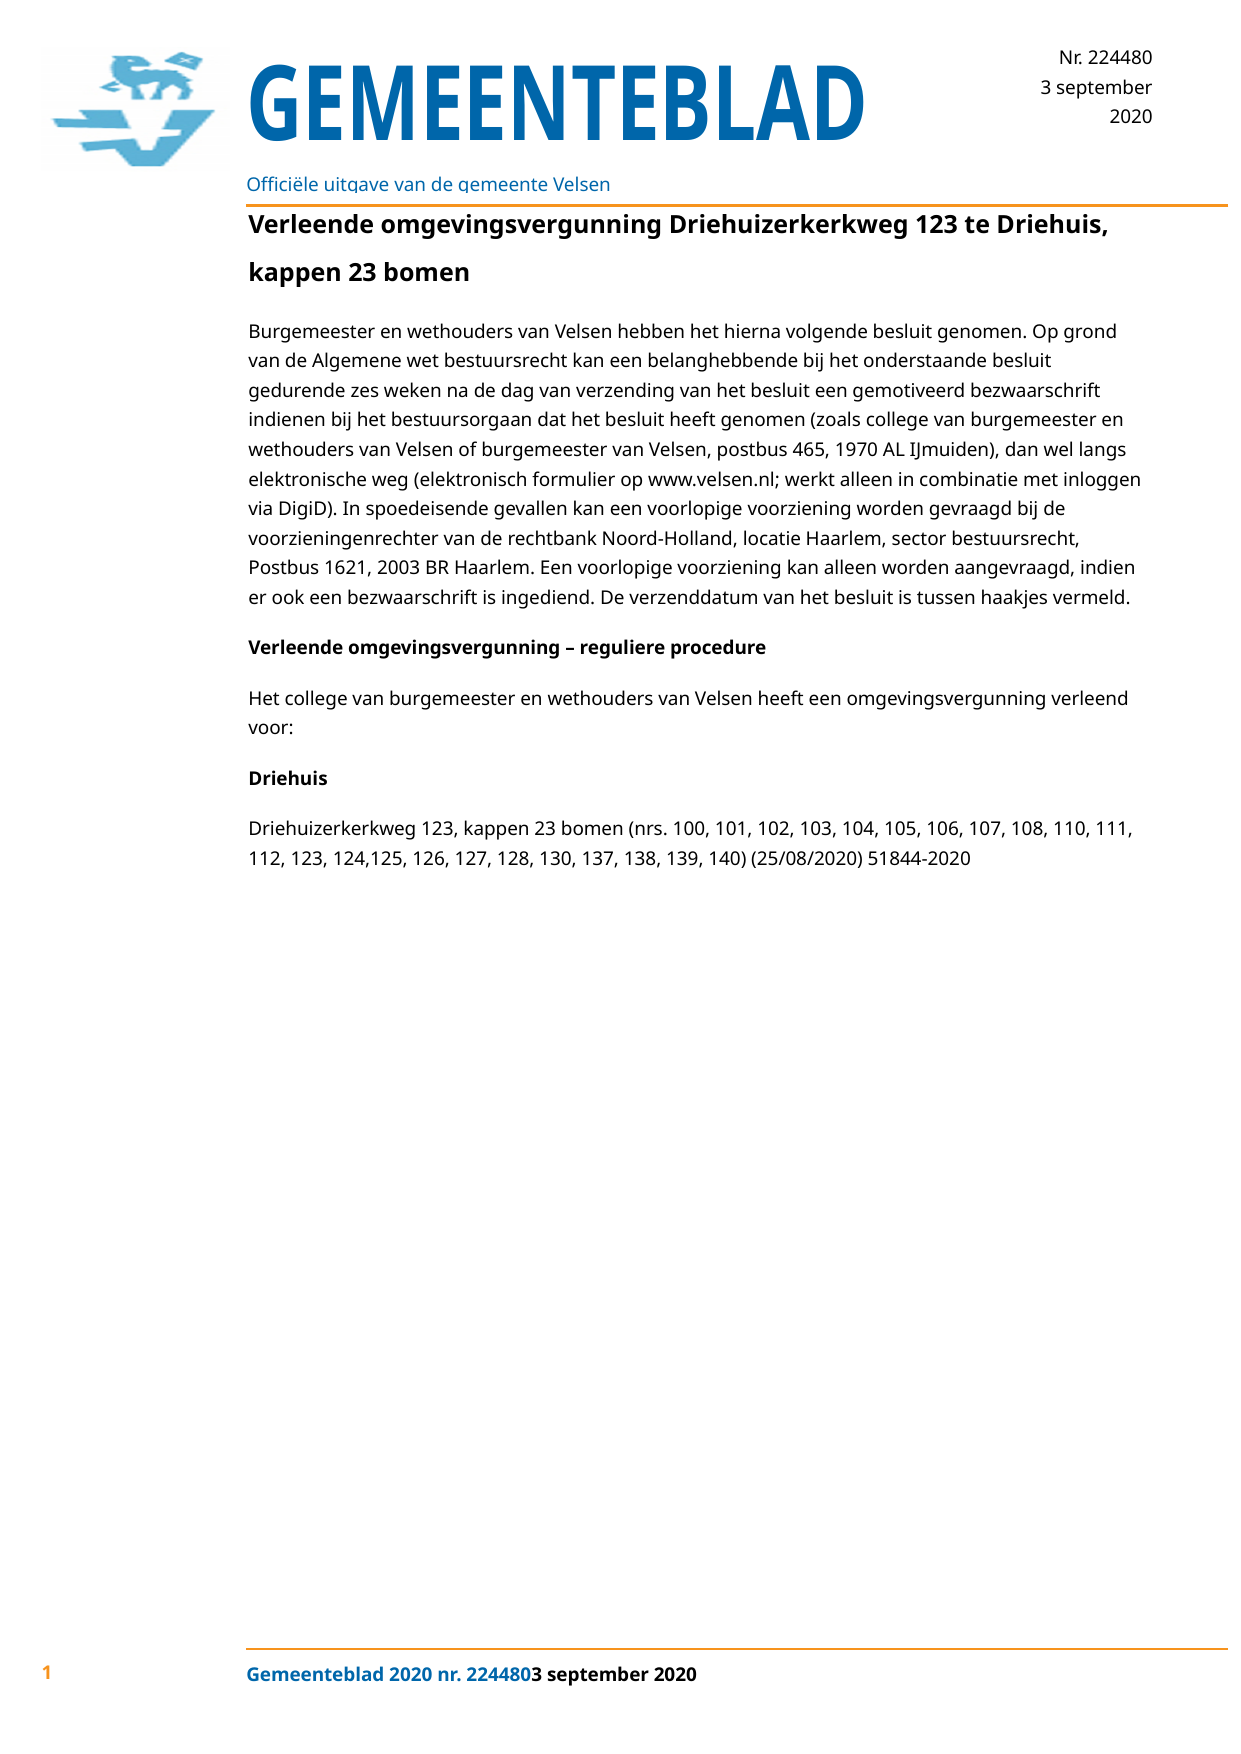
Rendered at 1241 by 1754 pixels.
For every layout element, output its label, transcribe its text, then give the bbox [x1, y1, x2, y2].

text Het college van burgemeester en wethouders van Velsen heeft een omgevingsvergunning verleend voor: [248, 685, 1152, 740]
text Driehuizerkerkweg 123, kappen 23 bomen (nrs. 100, 101, 102, 103, 104, 105, 106, 107, 108, 110, 111, 112, 123, 124,125, 126, 127, 128, 130, 137, 138, 139, 140) (25/08/2020) 51844-2020 [248, 815, 1152, 871]
text Burgemeester en wethouders van Velsen hebben het hierna volgende besluit genomen. Op grond van de Algemene wet bestuursrecht kan een belanghebbende bij het onderstaande besluit gedurende zes weken na de dag van verzending van het besluit een gemotiveerd bezwaarschrift indienen bij het bestuursorgaan dat het besluit heeft genomen (zoals college van burgemeester en wethouders van Velsen of burgemeester van Velsen, postbus 465, 1970 AL IJmuiden), dan wel langs elektronische weg (elektronisch formulier op www.velsen.nl; werkt alleen in combinatie met inloggen via DigiD). In spoedeisende gevallen kan een voorlopige voorziening worden gevraagd bij de voorzieningenrechter van de rechtbank Noord-Holland, locatie Haarlem, sector bestuursrecht, Postbus 1621, 2003 BR Haarlem. Een voorlopige voorziening kan alleen worden aangevraagd, indien er ook een bezwaarschrift is ingediend. De verzenddatum van het besluit is tussen haakjes vermeld. [248, 318, 1152, 610]
picture [41, 47, 231, 172]
text Verleende omgevingsvergunning – reguliere procedure [248, 634, 1152, 660]
text Verleende omgevingsvergunning Driehuizerkerkweg 123 te Driehuis, kappen 23 bomen [248, 207, 1152, 288]
text Driehuis [248, 765, 1152, 791]
